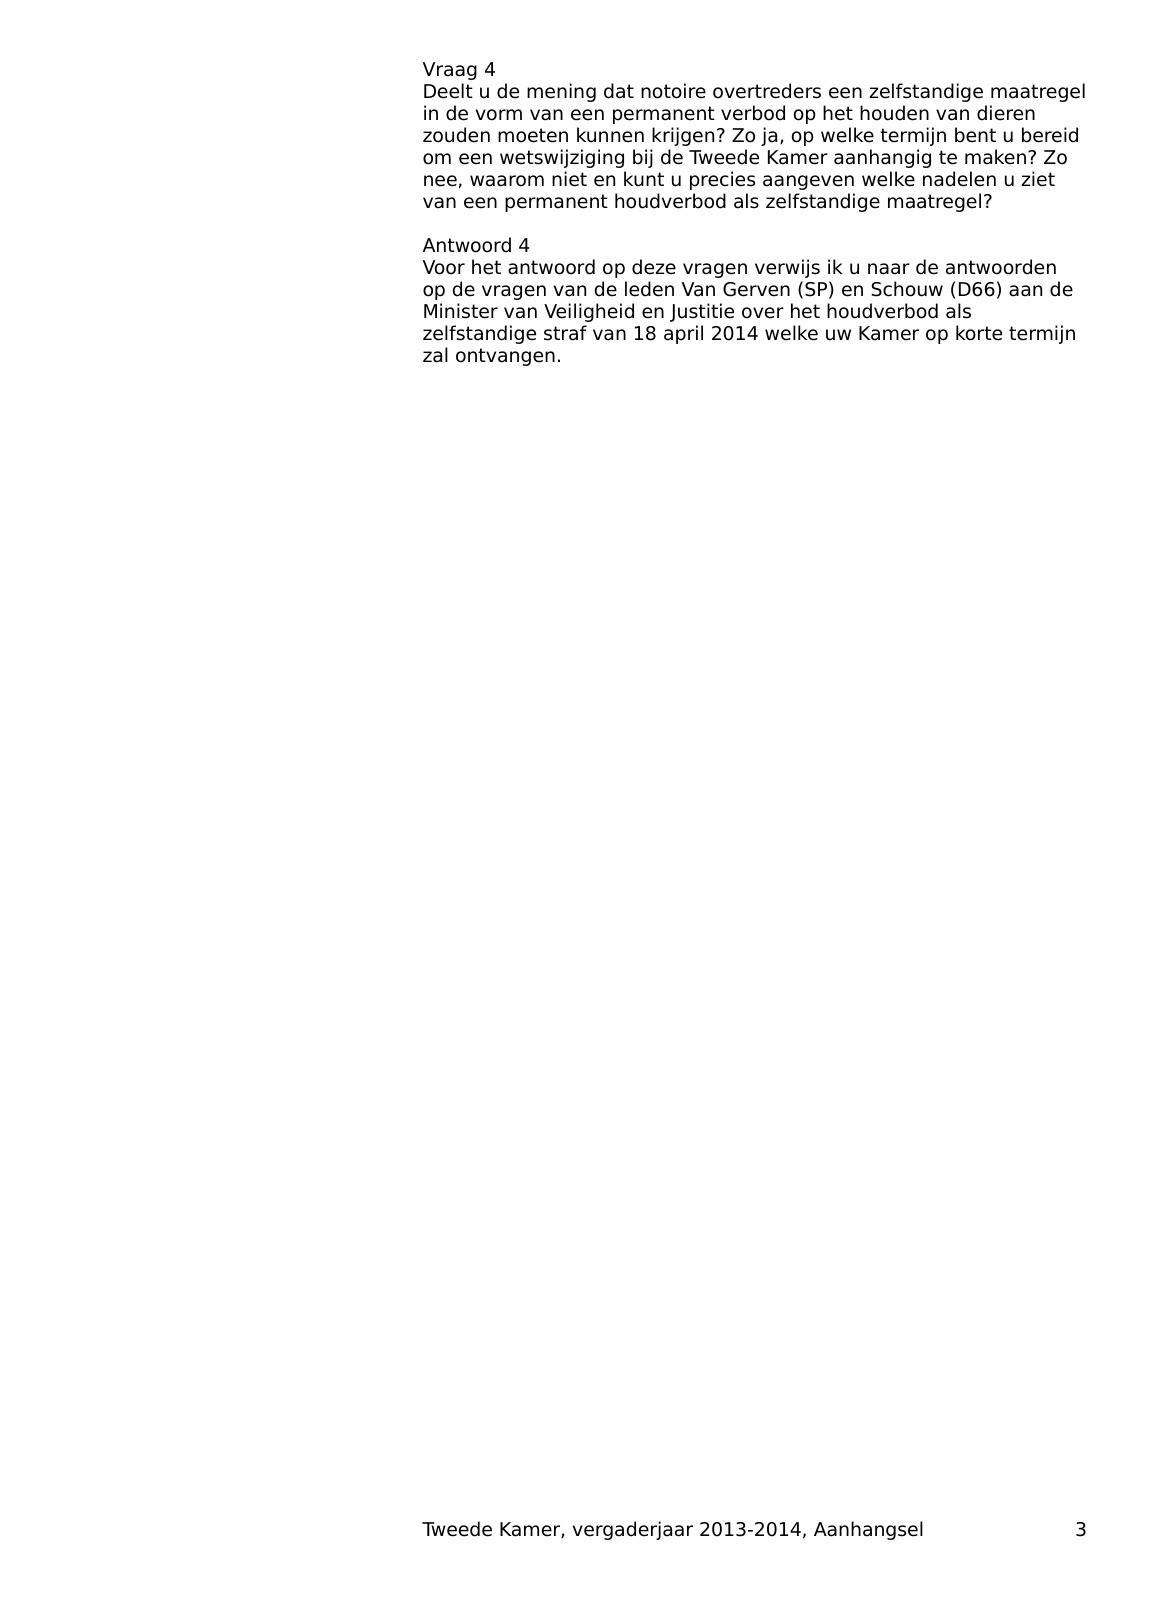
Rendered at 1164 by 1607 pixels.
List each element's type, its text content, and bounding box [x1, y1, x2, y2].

text Voor het antwoord op deze vragen verwijs ik u naar de antwoorden op de vragen van de leden Van Gerven (SP) en Schouw (D66) aan de Minister van Veiligheid en Justitie over het houdverbod als zelfstandige straf van 18 april 2014 welke uw Kamer op korte termijn zal ontvangen. [422, 257, 1087, 367]
text Deelt u de mening dat notoire overtreders een zelfstandige maatregel in de vorm van een permanent verbod op het houden van dieren zouden moeten kunnen krijgen? Zo ja, op welke termijn bent u bereid om een wetswijziging bij de Tweede Kamer aanhangig te maken? Zo nee, waarom niet en kunt u precies aangeven welke nadelen u ziet van een permanent houdverbod als zelfstandige maatregel? [422, 81, 1087, 213]
text Vraag 4 [422, 59, 1087, 81]
text Antwoord 4 [422, 235, 1087, 257]
